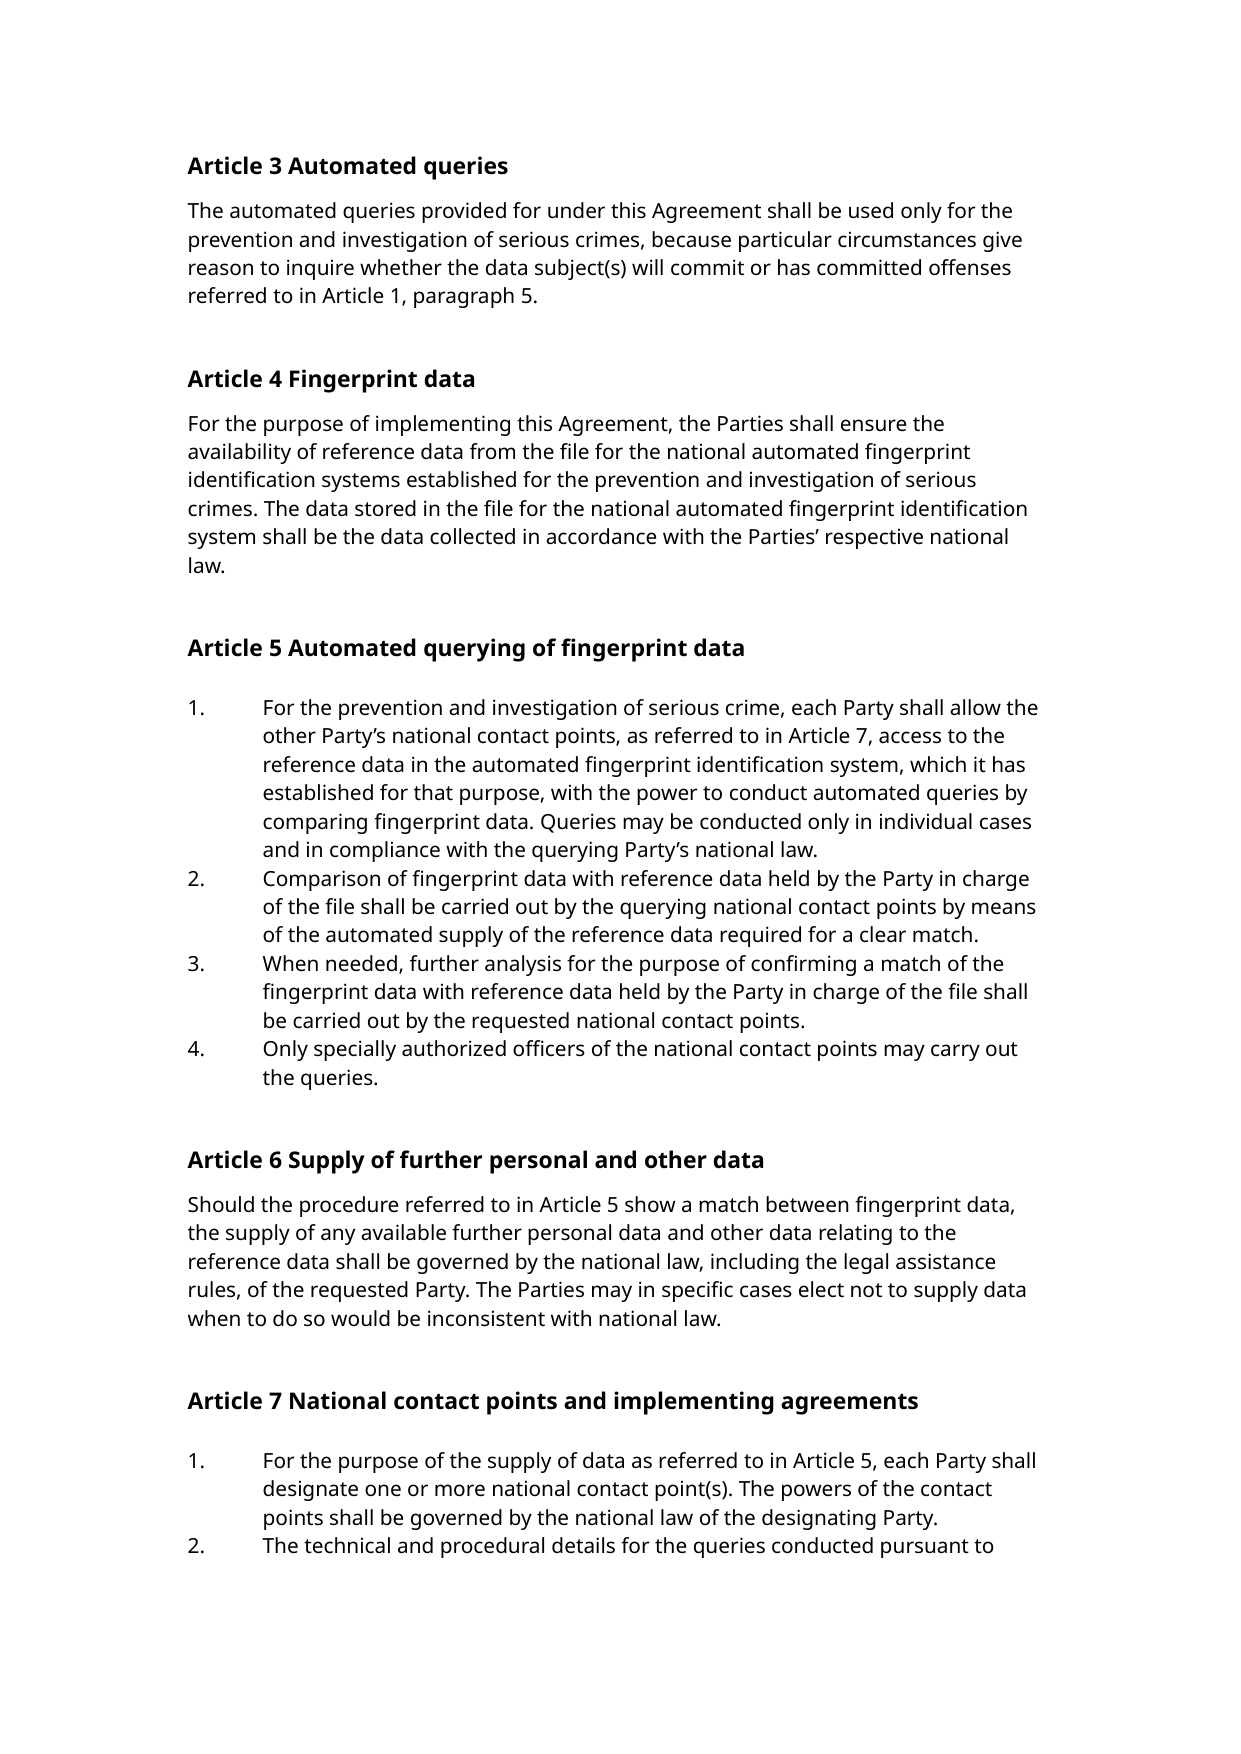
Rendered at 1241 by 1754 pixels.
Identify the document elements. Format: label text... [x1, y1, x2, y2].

list Comparison of fingerprint data with reference data held by the Party in charge of the file shall be carried out by the querying national contact points by means of the automated supply of the reference data required for a clear match. [187, 864, 1053, 949]
subtitle Article 7 National contact points and implementing agreements [187, 1385, 1053, 1416]
subtitle Article 4 Fingerprint data [187, 362, 1053, 394]
text Should the procedure referred to in Article 5 show a match between fingerprint data, the supply of any available further personal data and other data relating to the reference data shall be governed by the national law, including the legal assistance rules, of the requested Party. The Parties may in specific cases elect not to supply data when to do so would be inconsistent with national law. [187, 1190, 1053, 1332]
list The technical and procedural details for the queries conducted pursuant to [187, 1531, 1053, 1560]
list For the prevention and investigation of serious crime, each Party shall allow the other Party’s national contact points, as referred to in Article 7, access to the reference data in the automated fingerprint identification system, which it has established for that purpose, with the power to conduct automated queries by comparing fingerprint data. Queries may be conducted only in individual cases and in compliance with the querying Party’s national law. [187, 693, 1053, 864]
list For the purpose of the supply of data as referred to in Article 5, each Party shall designate one or more national contact point(s). The powers of the contact points shall be governed by the national law of the designating Party. [187, 1446, 1053, 1531]
subtitle Article 5 Automated querying of fingerprint data [187, 632, 1053, 663]
text For the purpose of implementing this Agreement, the Parties shall ensure the availability of reference data from the file for the national automated fingerprint identification systems established for the prevention and investigation of serious crimes. The data stored in the file for the national automated fingerprint identification system shall be the data collected in accordance with the Parties’ respective national law. [187, 409, 1053, 579]
subtitle Article 6 Supply of further personal and other data [187, 1144, 1053, 1175]
list When needed, further analysis for the purpose of confirming a match of the fingerprint data with reference data held by the Party in charge of the file shall be carried out by the requested national contact points. [187, 949, 1053, 1034]
subtitle Article 3 Automated queries [187, 150, 1053, 181]
list Only specially authorized officers of the national contact points may carry out the queries. [187, 1034, 1053, 1091]
text The automated queries provided for under this Agreement shall be used only for the prevention and investigation of serious crimes, because particular circumstances give reason to inquire whether the data subject(s) will commit or has committed offenses referred to in Article 1, paragraph 5. [187, 196, 1053, 310]
